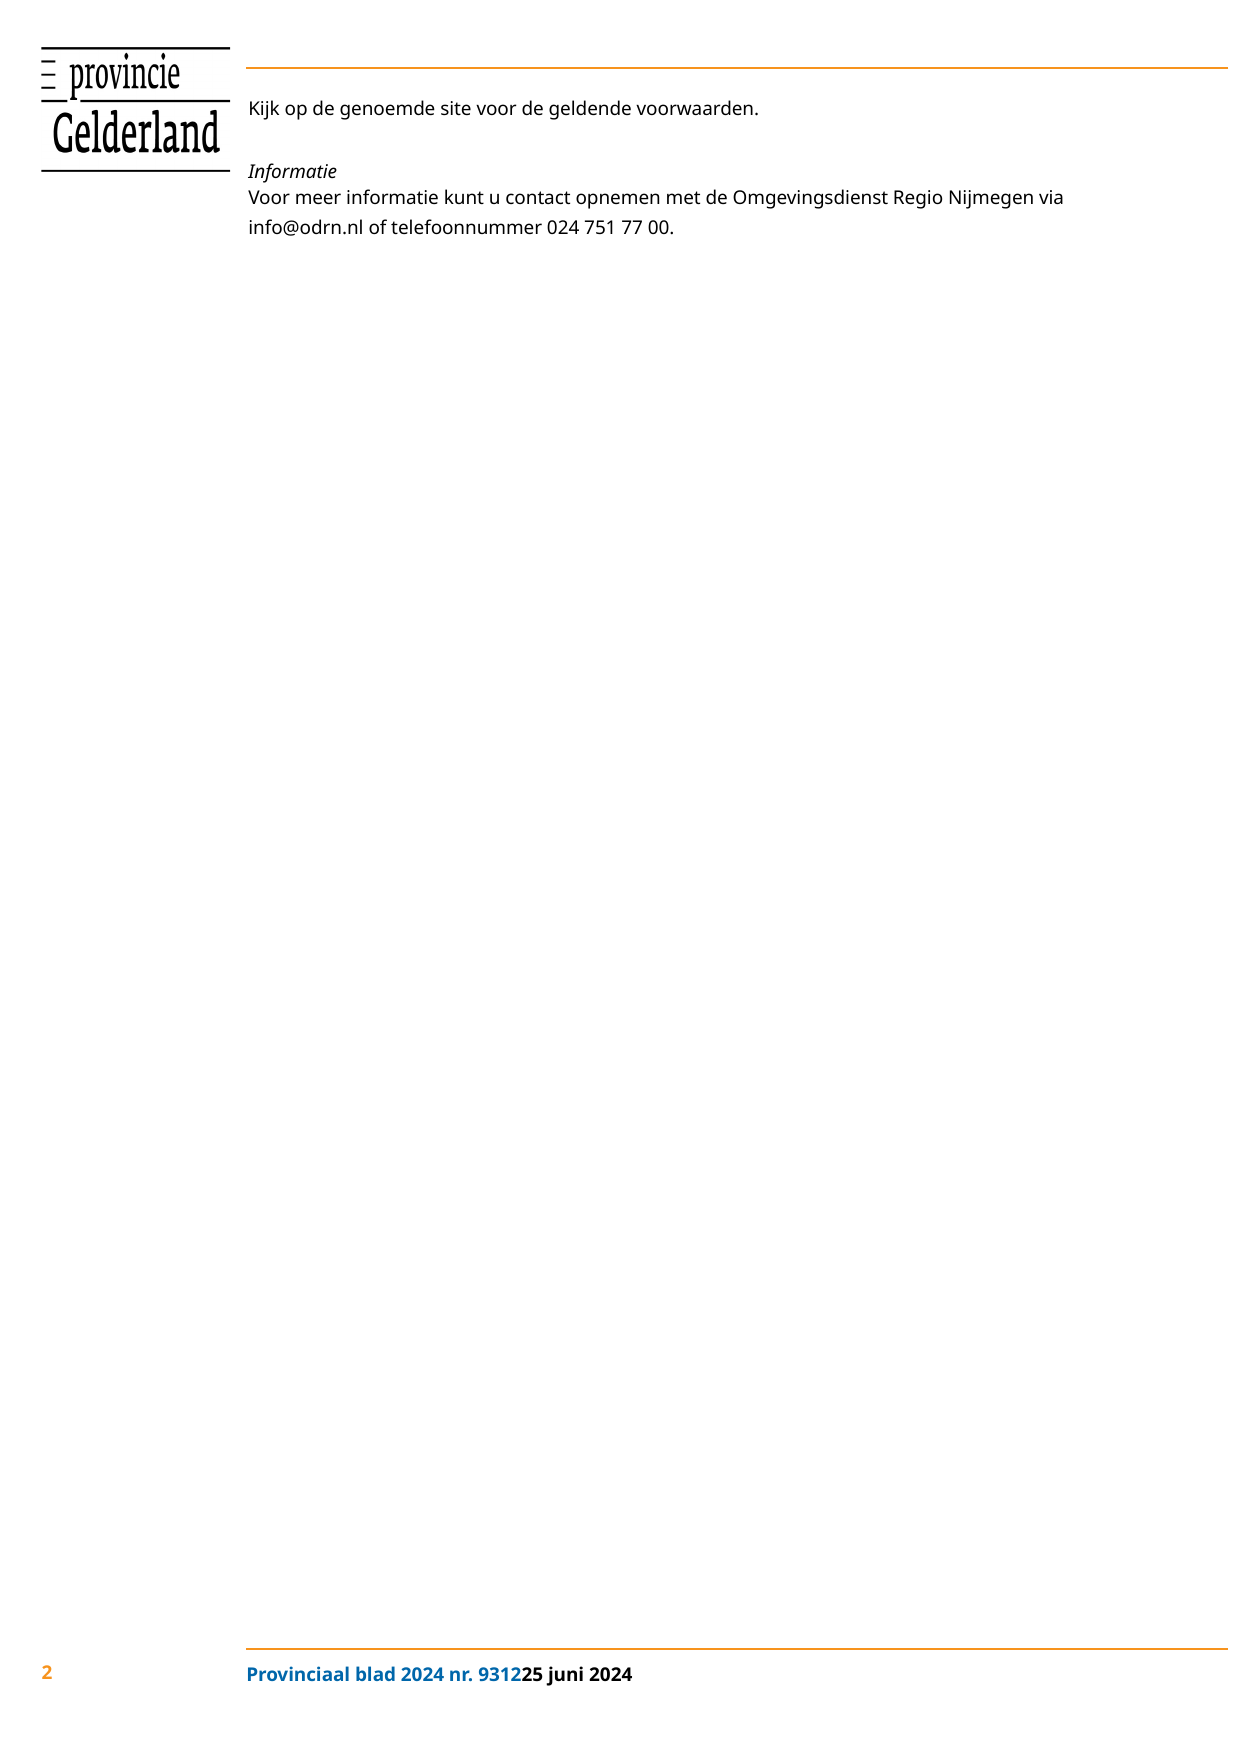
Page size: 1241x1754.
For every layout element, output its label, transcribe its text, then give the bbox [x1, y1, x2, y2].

text Voor meer informatie kunt u contact opnemen met de Omgevingsdienst Regio Nijmegen via info@odrn.nl of telefoonnummer 024 751 77 00. [248, 184, 1152, 240]
text Kijk op de genoemde site voor de geldende voorwaarden. [248, 95, 1152, 121]
picture [41, 47, 231, 172]
text Informatie [248, 159, 1152, 184]
